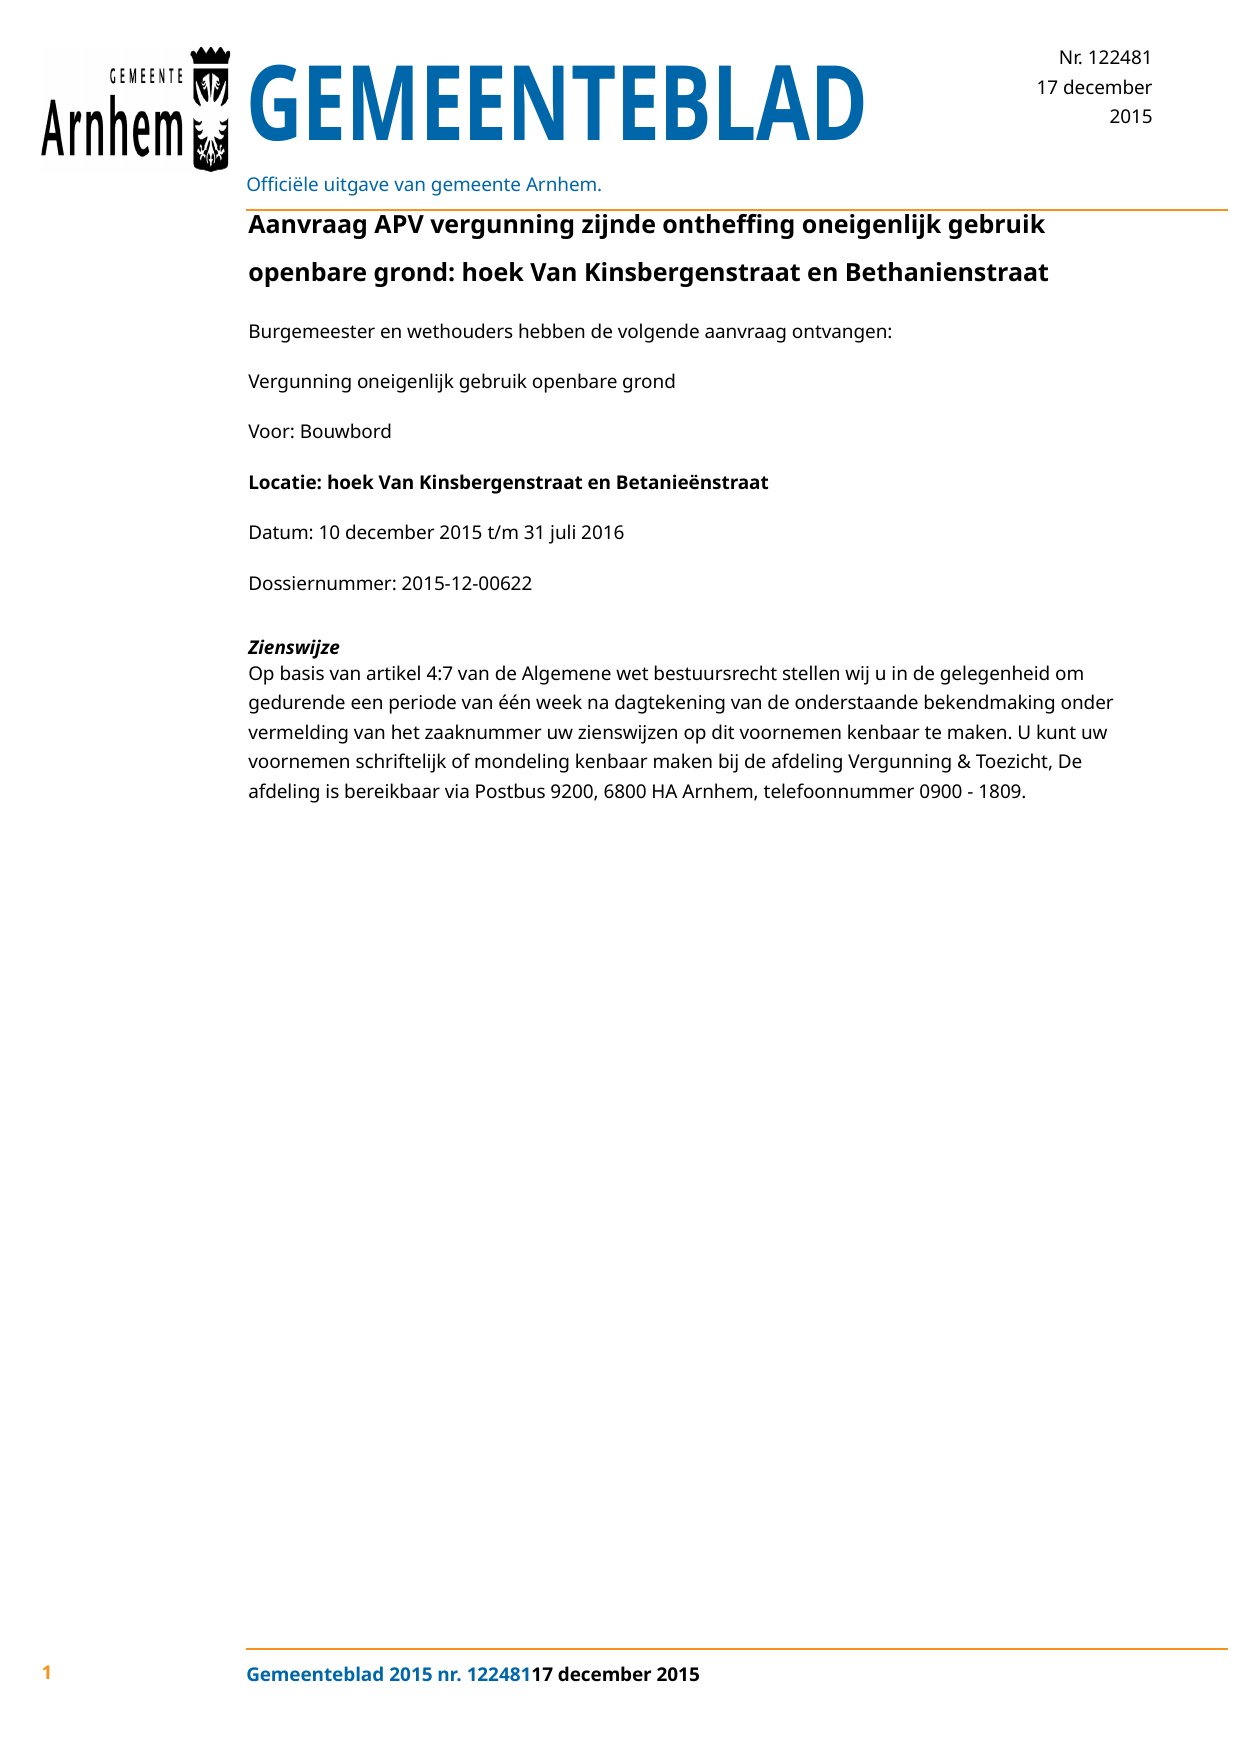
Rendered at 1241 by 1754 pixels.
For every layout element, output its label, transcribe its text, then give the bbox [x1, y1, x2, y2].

text Locatie: hoek Van Kinsbergenstraat en Betanieënstraat [248, 469, 1152, 495]
text Aanvraag APV vergunning zijnde ontheffing oneigenlijk gebruik openbare grond: hoek Van Kinsbergenstraat en Bethanienstraat [248, 211, 1152, 288]
text Vergunning oneigenlijk gebruik openbare grond [248, 368, 1152, 394]
text Datum: 10 december 2015 t/m 31 juli 2016 [248, 519, 1152, 545]
text Dossiernummer: 2015-12-00622 [248, 570, 1152, 596]
text Burgemeester en wethouders hebben de volgende aanvraag ontvangen: [248, 318, 1152, 344]
picture [41, 47, 231, 172]
text Op basis van artikel 4:7 van de Algemene wet bestuursrecht stellen wij u in de gelegenheid om gedurende een periode van één week na dagtekening van de onderstaande bekendmaking onder vermelding van het zaaknummer uw zienswijzen op dit voornemen kenbaar te maken. U kunt uw voornemen schriftelijk of mondeling kenbaar maken bij de afdeling Vergunning & Toezicht, De afdeling is bereikbaar via Postbus 9200, 6800 HA Arnhem, telefoonnummer 0900 - 1809. [248, 660, 1152, 804]
text Voor: Bouwbord [248, 419, 1152, 444]
text Zienswijze [248, 634, 1152, 660]
